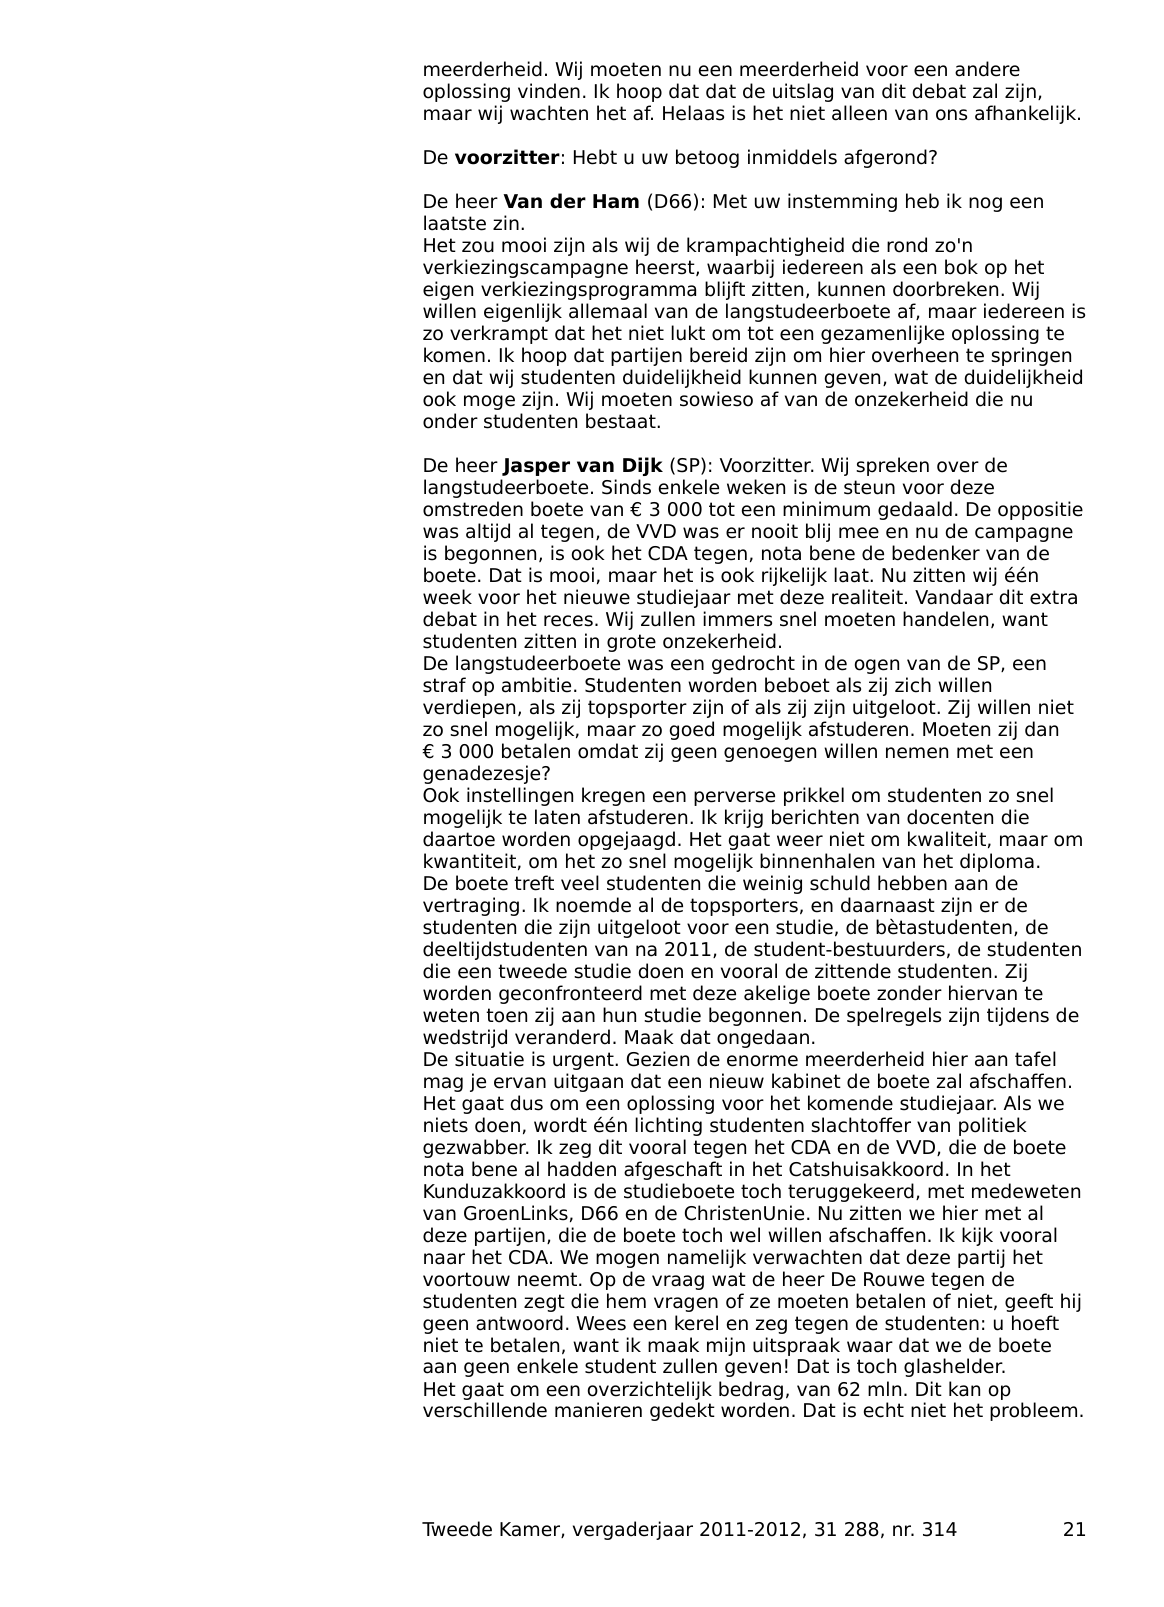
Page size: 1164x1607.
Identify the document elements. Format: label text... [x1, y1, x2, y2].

text De langstudeerboete was een gedrocht in de ogen van de SP, een straf op ambitie. Studenten worden beboet als zij zich willen verdiepen, als zij topsporter zijn of als zij zijn uitgeloot. Zij willen niet zo snel mogelijk, maar zo goed mogelijk afstuderen. Moeten zij dan € 3 000 betalen omdat zij geen genoegen willen nemen met een genadezesje? [422, 653, 1087, 785]
text De situatie is urgent. Gezien de enorme meerderheid hier aan tafel mag je ervan uitgaan dat een nieuw kabinet de boete zal afschaffen. Het gaat dus om een oplossing voor het komende studiejaar. Als we niets doen, wordt één lichting studenten slachtoffer van politiek gezwabber. Ik zeg dit vooral tegen het CDA en de VVD, die de boete nota bene al hadden afgeschaft in het Catshuisakkoord. In het Kunduzakkoord is de studieboete toch teruggekeerd, met medeweten van GroenLinks, D66 en de ChristenUnie. Nu zitten we hier met al deze partijen, die de boete toch wel willen afschaffen. Ik kijk vooral naar het CDA. We mogen namelijk verwachten dat deze partij het voortouw neemt. Op de vraag wat de heer De Rouwe tegen de studenten zegt die hem vragen of ze moeten betalen of niet, geeft hij geen antwoord. Wees een kerel en zeg tegen de studenten: u hoeft niet te betalen, want ik maak mijn uitspraak waar dat we de boete aan geen enkele student zullen geven! Dat is toch glashelder. [422, 1049, 1087, 1378]
text meerderheid. Wij moeten nu een meerderheid voor een andere oplossing vinden. Ik hoop dat dat de uitslag van dit debat zal zijn, maar wij wachten het af. Helaas is het niet alleen van ons afhankelijk. [422, 59, 1087, 125]
text De heer Jasper van Dijk (SP): Voorzitter. Wij spreken over de langstudeerboete. Sinds enkele weken is de steun voor deze omstreden boete van € 3 000 tot een minimum gedaald. De oppositie was altijd al tegen, de VVD was er nooit blij mee en nu de campagne is begonnen, is ook het CDA tegen, nota bene de bedenker van de boete. Dat is mooi, maar het is ook rijkelijk laat. Nu zitten wij één week voor het nieuwe studiejaar met deze realiteit. Vandaar dit extra debat in het reces. Wij zullen immers snel moeten handelen, want studenten zitten in grote onzekerheid. [422, 455, 1087, 653]
text De voorzitter: Hebt u uw betoog inmiddels afgerond? [422, 147, 1087, 169]
text De heer Van der Ham (D66): Met uw instemming heb ik nog een laatste zin. [422, 191, 1087, 235]
text De boete treft veel studenten die weinig schuld hebben aan de vertraging. Ik noemde al de topsporters, en daarnaast zijn er de studenten die zijn uitgeloot voor een studie, de bètastudenten, de deeltijdstudenten van na 2011, de student-bestuurders, de studenten die een tweede studie doen en vooral de zittende studenten. Zij worden geconfronteerd met deze akelige boete zonder hiervan te weten toen zij aan hun studie begonnen. De spelregels zijn tijdens de wedstrijd veranderd. Maak dat ongedaan. [422, 873, 1087, 1049]
text Het zou mooi zijn als wij de krampachtigheid die rond zo'n verkiezingscampagne heerst, waarbij iedereen als een bok op het eigen verkiezingsprogramma blijft zitten, kunnen doorbreken. Wij willen eigenlijk allemaal van de langstudeerboete af, maar iedereen is zo verkrampt dat het niet lukt om tot een gezamenlijke oplossing te komen. Ik hoop dat partijen bereid zijn om hier overheen te springen en dat wij studenten duidelijkheid kunnen geven, wat de duidelijkheid ook moge zijn. Wij moeten sowieso af van de onzekerheid die nu onder studenten bestaat. [422, 235, 1087, 433]
text Het gaat om een overzichtelijk bedrag, van 62 mln. Dit kan op verschillende manieren gedekt worden. Dat is echt niet het probleem. [422, 1378, 1087, 1422]
text Ook instellingen kregen een perverse prikkel om studenten zo snel mogelijk te laten afstuderen. Ik krijg berichten van docenten die daartoe worden opgejaagd. Het gaat weer niet om kwaliteit, maar om kwantiteit, om het zo snel mogelijk binnenhalen van het diploma. [422, 785, 1087, 873]
